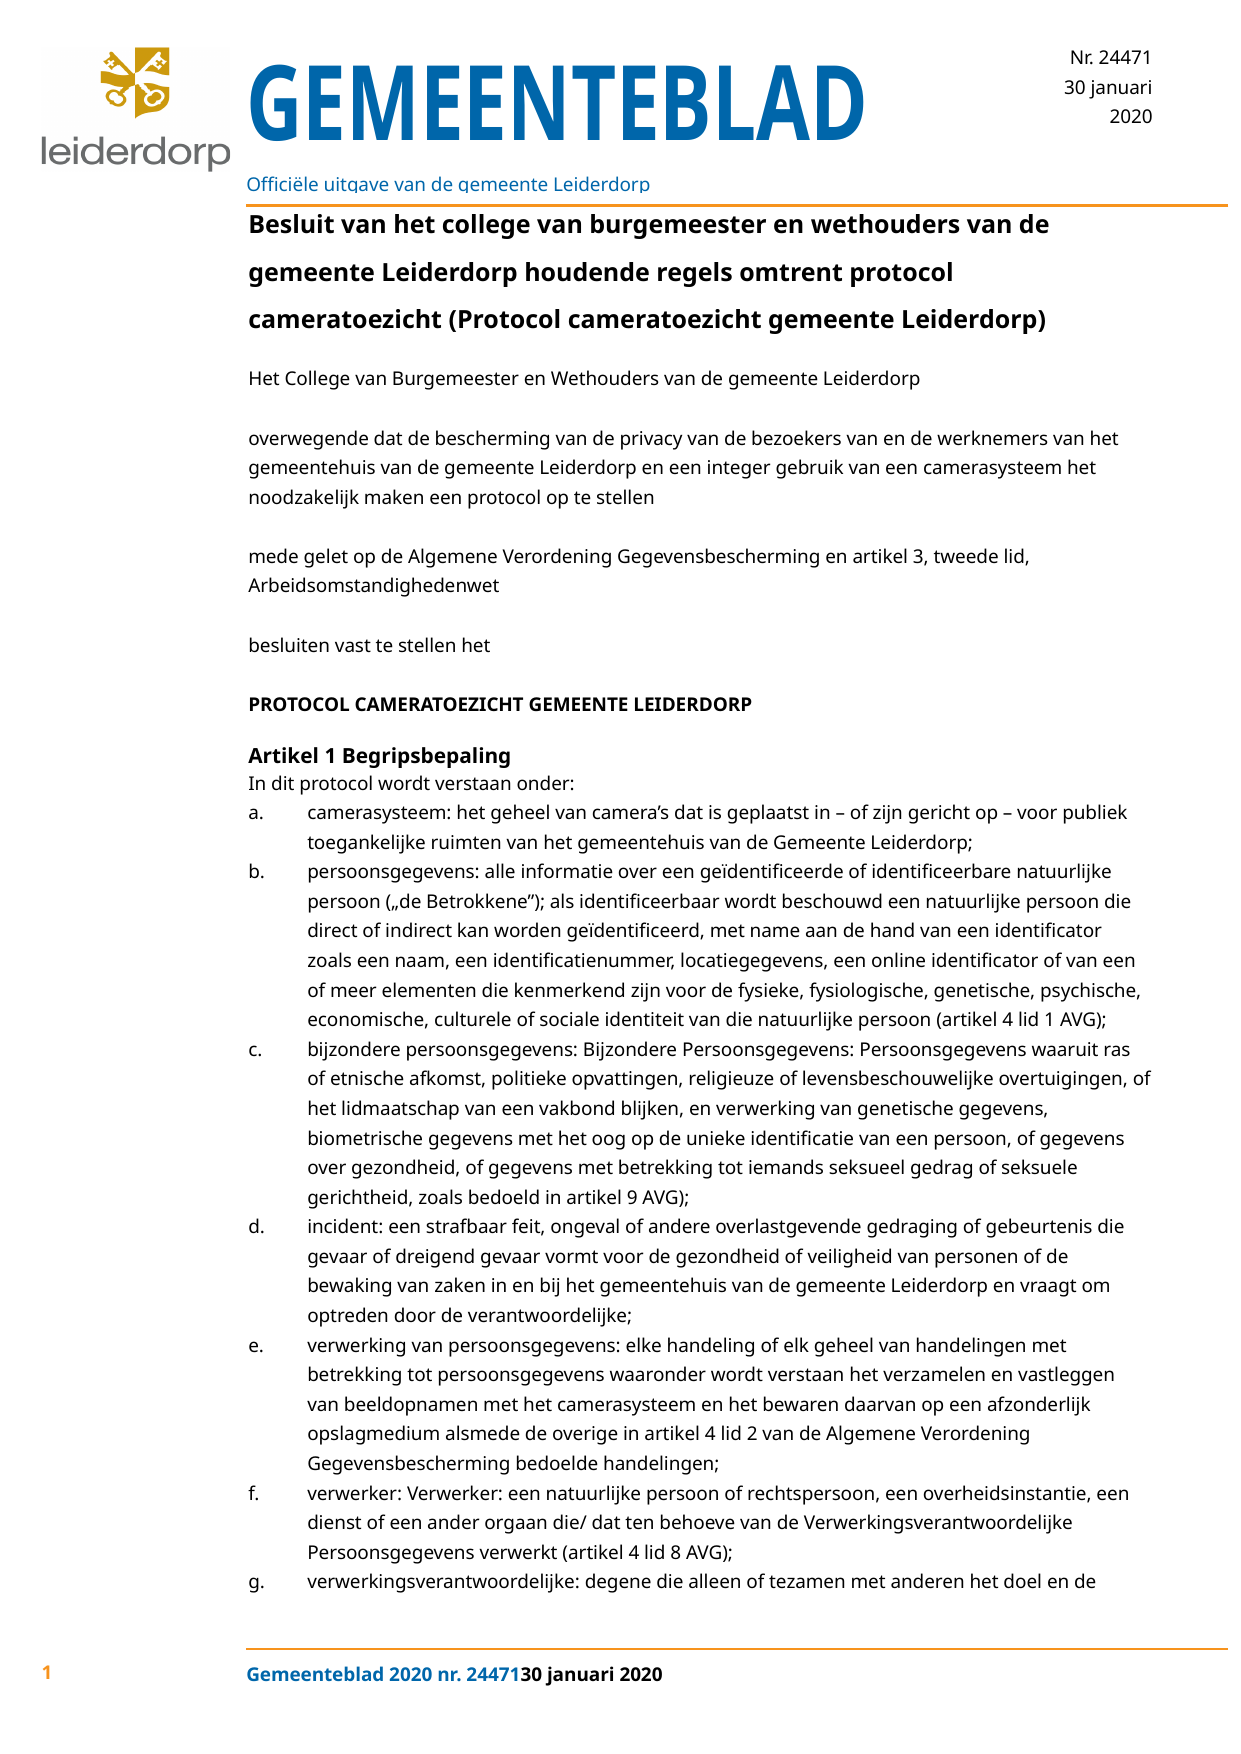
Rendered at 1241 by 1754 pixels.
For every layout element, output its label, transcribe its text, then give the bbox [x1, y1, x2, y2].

text mede gelet op de Algemene Verordening Gegevensbescherming en artikel 3, tweede lid, Arbeidsomstandighedenwet [248, 543, 1152, 598]
list camerasysteem: het geheel van camera’s dat is geplaatst in – of zijn gericht op – voor publiek toegankelijke ruimten van het gemeentehuis van de Gemeente Leiderdorp; [248, 799, 1152, 855]
picture [41, 47, 231, 172]
list verwerkingsverantwoordelijke: degene die alleen of tezamen met anderen het doel en de [248, 1568, 1152, 1594]
text besluiten vast te stellen het [248, 632, 1152, 657]
text Besluit van het college van burgemeester en wethouders van de gemeente Leiderdorp houdende regels omtrent protocol cameratoezicht (Protocol cameratoezicht gemeente Leiderdorp) [248, 207, 1152, 336]
list verwerking van persoonsgegevens: elke handeling of elk geheel van handelingen met betrekking tot persoonsgegevens waaronder wordt verstaan het verzamelen en vastleggen van beeldopnamen met het camerasysteem en het bewaren daarvan op een afzonderlijk opslagmedium alsmede de overige in artikel 4 lid 2 van de Algemene Verordening Gegevensbescherming bedoelde handelingen; [248, 1332, 1152, 1476]
text Het College van Burgemeester en Wethouders van de gemeente Leiderdorp [248, 366, 1152, 391]
list bijzondere persoonsgegevens: Bijzondere Persoonsgegevens: Persoonsgegevens waaruit ras of etnische afkomst, politieke opvattingen, religieuze of levensbeschouwelijke overtuigingen, of het lidmaatschap van een vakbond blijken, en verwerking van genetische gegevens, biometrische gegevens met het oog op de unieke identificatie van een persoon, of gegevens over gezondheid, of gegevens met betrekking tot iemands seksueel gedrag of seksuele gerichtheid, zoals bedoeld in artikel 9 AVG); [248, 1036, 1152, 1210]
text PROTOCOL CAMERATOEZICHT GEMEENTE LEIDERDORP [248, 691, 1152, 717]
text In dit protocol wordt verstaan onder: [248, 770, 1152, 796]
list incident: een strafbaar feit, ongeval of andere overlastgevende gedraging of gebeurtenis die gevaar of dreigend gevaar vormt voor de gezondheid of veiligheid van personen of de bewaking van zaken in en bij het gemeentehuis van de gemeente Leiderdorp en vraagt om optreden door de verantwoordelijke; [248, 1213, 1152, 1328]
text Artikel 1 Begripsbepaling [248, 741, 1152, 770]
text overwegende dat de bescherming van de privacy van de bezoekers van en de werknemers van het gemeentehuis van de gemeente Leiderdorp en een integer gebruik van een camerasysteem het noodzakelijk maken een protocol op te stellen [248, 425, 1152, 509]
list persoonsgegevens: alle informatie over een geïdentificeerde of identificeerbare natuurlijke persoon („de Betrokkene”); als identificeerbaar wordt beschouwd een natuurlijke persoon die direct of indirect kan worden geïdentificeerd, met name aan de hand van een identificator zoals een naam, een identificatienummer, locatiegegevens, een online identificator of van een of meer elementen die kenmerkend zijn voor de fysieke, fysiologische, genetische, psychische, economische, culturele of sociale identiteit van die natuurlijke persoon (artikel 4 lid 1 AVG); [248, 858, 1152, 1032]
list verwerker: Verwerker: een natuurlijke persoon of rechtspersoon, een overheidsinstantie, een dienst of een ander orgaan die/ dat ten behoeve van de Verwerkingsverantwoordelijke Persoonsgegevens verwerkt (artikel 4 lid 8 AVG); [248, 1480, 1152, 1565]
